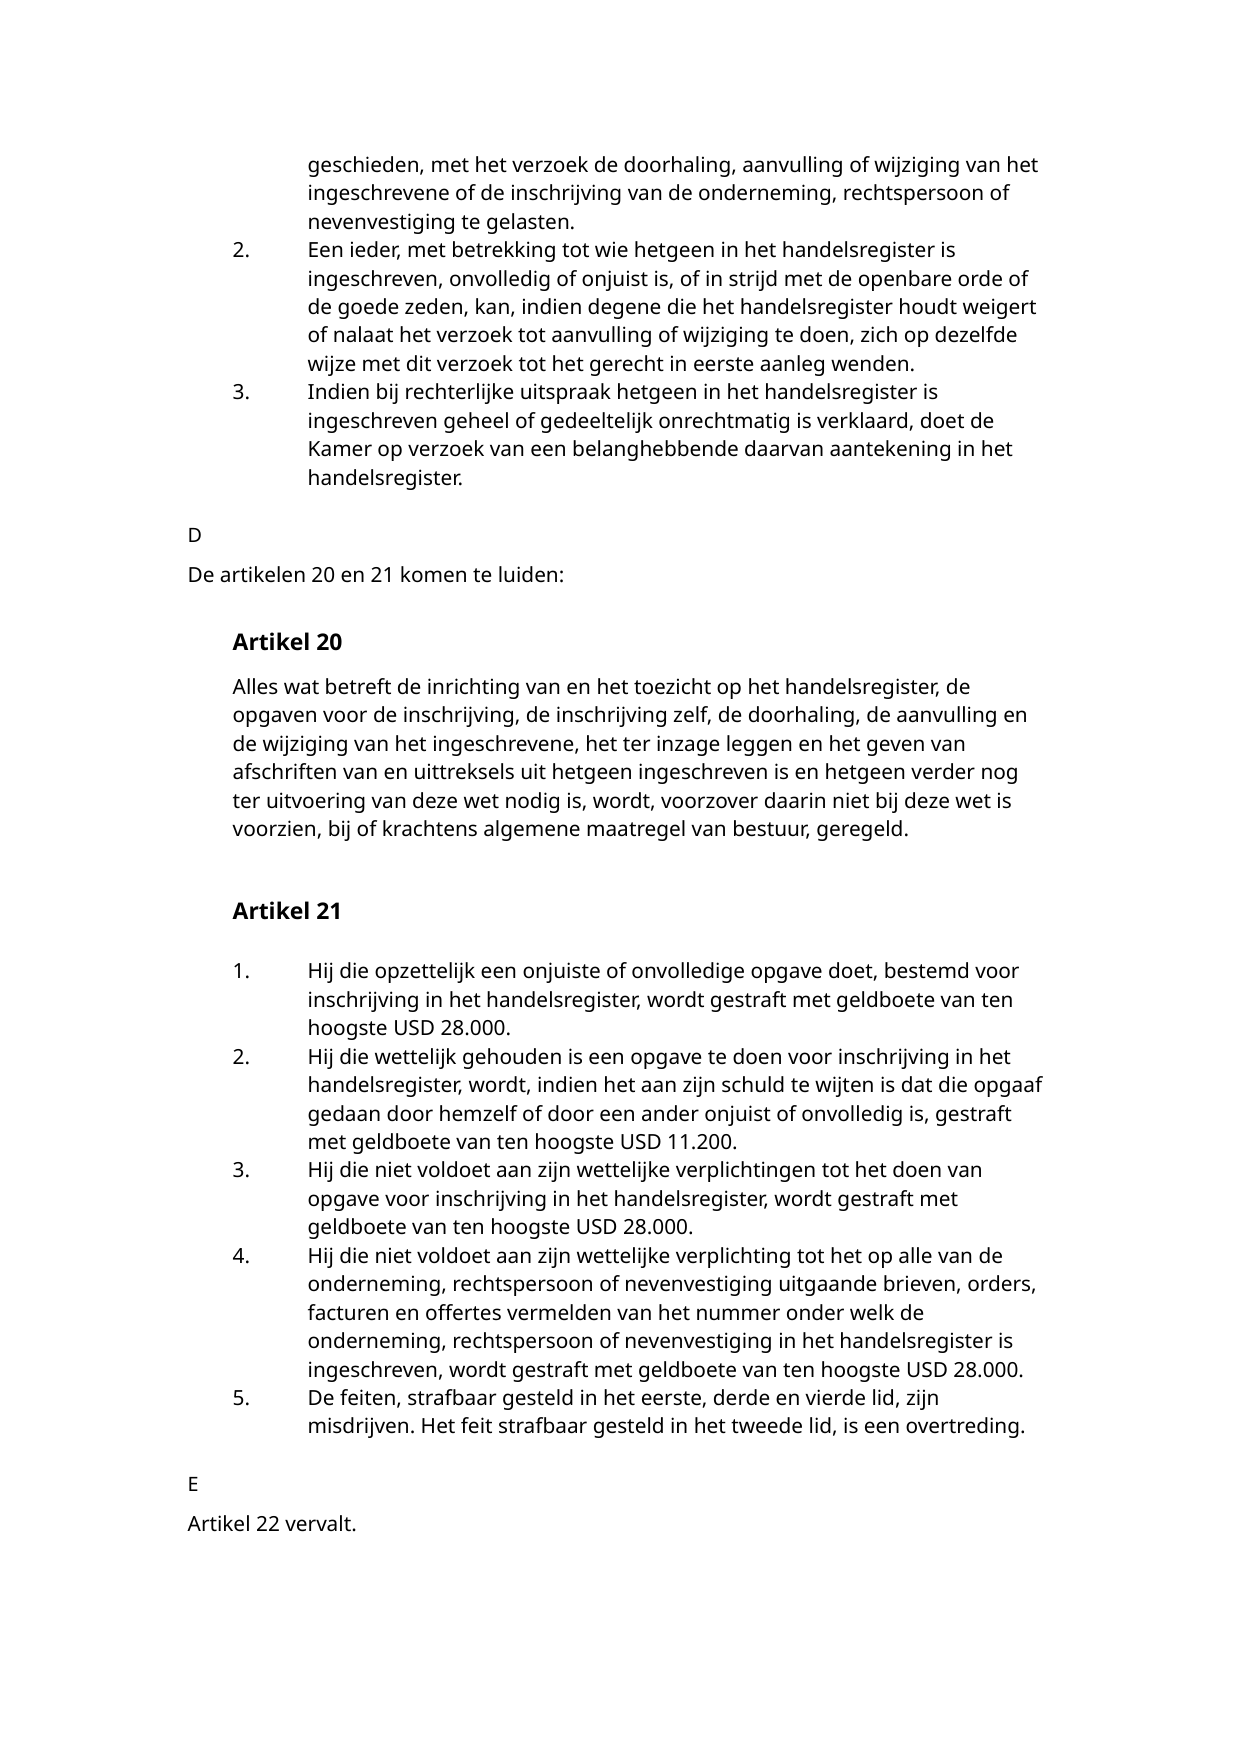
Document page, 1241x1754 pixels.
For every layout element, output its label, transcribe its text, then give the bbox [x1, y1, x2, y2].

text E [187, 1470, 1053, 1497]
list Hij die opzettelijk een onjuiste of onvolledige opgave doet, bestemd voor inschrijving in het handelsregister, wordt gestraft met geldboete van ten hoogste USD 28.000. [232, 957, 1053, 1042]
text D [187, 521, 1053, 548]
subtitle Artikel 20 [232, 626, 1053, 657]
list Hij die niet voldoet aan zijn wettelijke verplichting tot het op alle van de onderneming, rechtspersoon of nevenvestiging uitgaande brieven, orders, facturen en offertes vermelden van het nummer onder welk de onderneming, rechtspersoon of nevenvestiging in het handelsregister is ingeschreven, wordt gestraft met geldboete van ten hoogste USD 28.000. [232, 1241, 1053, 1383]
text Artikel 22 vervalt. [187, 1509, 1053, 1537]
subtitle Artikel 21 [232, 895, 1053, 927]
list Indien bij rechterlijke uitspraak hetgeen in het handelsregister is ingeschreven geheel of gedeeltelijk onrechtmatig is verklaard, doet de Kamer op verzoek van een belanghebbende daarvan aantekening in het handelsregister. [232, 377, 1053, 491]
list Hij die wettelijk gehouden is een opgave te doen voor inschrijving in het handelsregister, wordt, indien het aan zijn schuld te wijten is dat die opgaaf gedaan door hemzelf of door een ander onjuist of onvolledig is, gestraft met geldboete van ten hoogste USD 11.200. [232, 1042, 1053, 1156]
text De artikelen 20 en 21 komen te luiden: [187, 560, 1053, 588]
list Hij die niet voldoet aan zijn wettelijke verplichtingen tot het doen van opgave voor inschrijving in het handelsregister, wordt gestraft met geldboete van ten hoogste USD 28.000. [232, 1156, 1053, 1241]
list De feiten, strafbaar gesteld in het eerste, derde en vierde lid, zijn misdrijven. Het feit strafbaar gesteld in het tweede lid, is een overtreding. [232, 1383, 1053, 1440]
text Alles wat betreft de inrichting van en het toezicht op het handelsregister, de opgaven voor de inschrijving, de inschrijving zelf, de doorhaling, de aanvulling en de wijziging van het ingeschrevene, het ter inzage leggen en het geven van afschriften van en uittreksels uit hetgeen ingeschreven is en hetgeen verder nog ter uitvoering van deze wet nodig is, wordt, voorzover daarin niet bij deze wet is voorzien, bij of krachtens algemene maatregel van bestuur, geregeld. [232, 672, 1053, 843]
list geschieden, met het verzoek de doorhaling, aanvulling of wijziging van het ingeschrevene of de inschrijving van de onderneming, rechtspersoon of nevenvestiging te gelasten. [232, 150, 1053, 235]
list Een ieder, met betrekking tot wie hetgeen in het handelsregister is ingeschreven, onvolledig of onjuist is, of in strijd met de openbare orde of de goede zeden, kan, indien degene die het handelsregister houdt weigert of nalaat het verzoek tot aanvulling of wijziging te doen, zich op dezelfde wijze met dit verzoek tot het gerecht in eerste aanleg wenden. [232, 235, 1053, 377]
